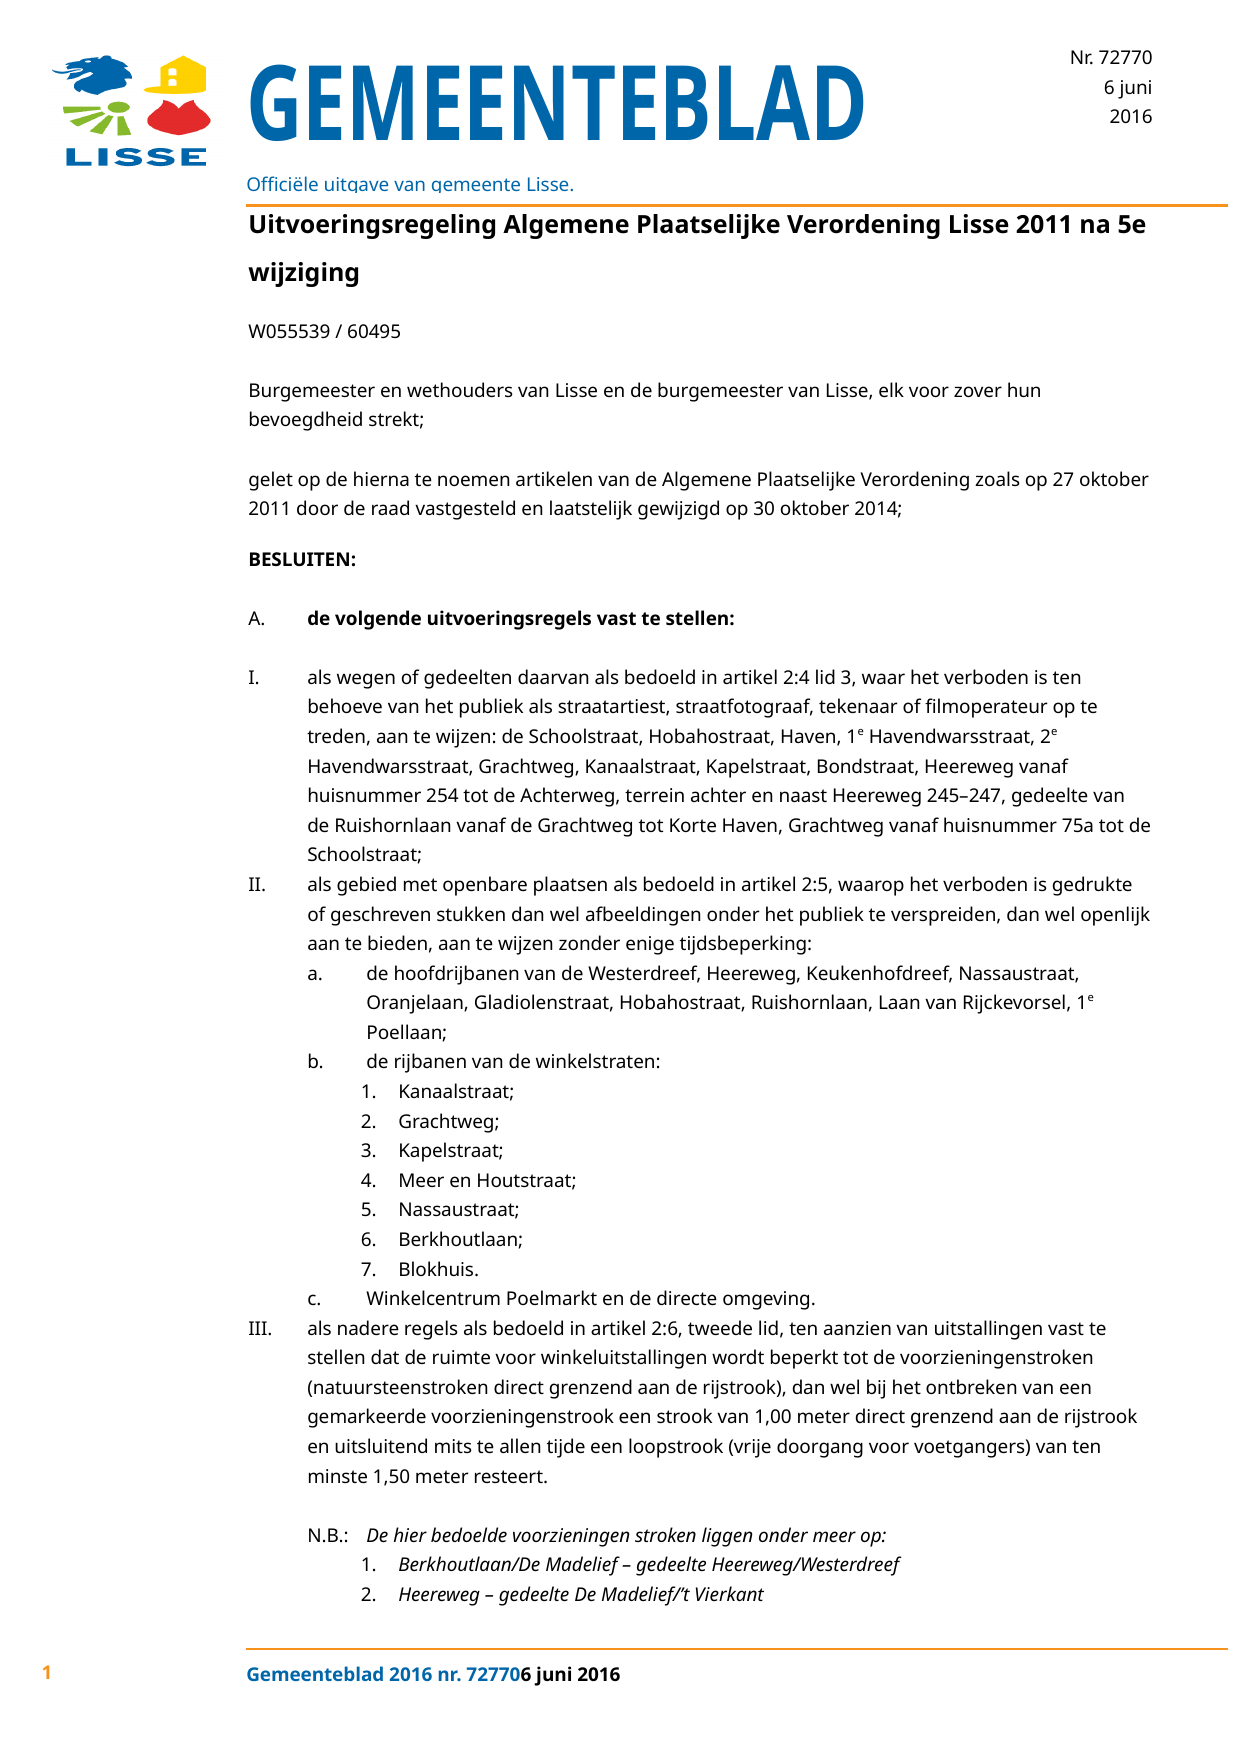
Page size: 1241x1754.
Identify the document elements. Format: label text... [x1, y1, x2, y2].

list Meer en Houtstraat; [361, 1167, 1152, 1193]
list Kanaalstraat; [361, 1078, 1152, 1104]
list als wegen of gedeelten daarvan als bedoeld in artikel 2:4 lid 3, waar het verboden is ten behoeve van het publiek als straatartiest, straatfotograaf, tekenaar of filmoperateur op te treden, aan te wijzen: de Schoolstraat, Hobahostraat, Haven, 1e Havendwarsstraat, 2e Havendwarsstraat, Grachtweg, Kanaalstraat, Kapelstraat, Bondstraat, Heereweg vanaf huisnummer 254 tot de Achterweg, terrein achter en naast Heereweg 245–247, gedeelte van de Ruishornlaan vanaf de Grachtweg tot Korte Haven, Grachtweg vanaf huisnummer 75a tot de Schoolstraat; [248, 664, 1152, 867]
list Blokhuis. [361, 1256, 1152, 1281]
text gelet op de hierna te noemen artikelen van de Algemene Plaatselijke Verordening zoals op 27 oktober 2011 door de raad vastgesteld en laatstelijk gewijzigd op 30 oktober 2014; [248, 466, 1152, 521]
list de volgende uitvoeringsregels vast te stellen: [248, 605, 1152, 631]
text Uitvoeringsregeling Algemene Plaatselijke Verordening Lisse 2011 na 5e wijziging [248, 207, 1152, 288]
text W055539 / 60495 [248, 318, 1152, 344]
list de hoofdrijbanen van de Westerdreef, Heereweg, Keukenhofdreef, Nassaustraat, Oranjelaan, Gladiolenstraat, Hobahostraat, Ruishornlaan, Laan van Rijckevorsel, 1e Poellaan; [307, 960, 1152, 1045]
list Berkhoutlaan/De Madelief – gedeelte Heereweg/Westerdreef [361, 1552, 1152, 1577]
list Winkelcentrum Poelmarkt en de directe omgeving. [307, 1285, 1152, 1311]
list Berkhoutlaan; [361, 1226, 1152, 1252]
list Grachtweg; [361, 1108, 1152, 1133]
picture [41, 47, 231, 172]
list de rijbanen van de winkelstraten: [307, 1049, 1152, 1074]
text BESLUITEN: [248, 546, 1152, 571]
text Burgemeester en wethouders van Lisse en de burgemeester van Lisse, elk voor zover hun bevoegdheid strekt; [248, 377, 1152, 432]
list De hier bedoelde voorzieningen stroken liggen onder meer op: [307, 1522, 1152, 1548]
list Heereweg – gedeelte De Madelief/’t Vierkant [361, 1581, 1152, 1607]
list als gebied met openbare plaatsen als bedoeld in artikel 2:5, waarop het verboden is gedrukte of geschreven stukken dan wel afbeeldingen onder het publiek te verspreiden, dan wel openlijk aan te bieden, aan te wijzen zonder enige tijdsbeperking: [248, 871, 1152, 956]
list Kapelstraat; [361, 1137, 1152, 1163]
list als nadere regels als bedoeld in artikel 2:6, tweede lid, ten aanzien van uitstallingen vast te stellen dat de ruimte voor winkeluitstallingen wordt beperkt tot de voorzieningenstroken (natuursteenstroken direct grenzend aan de rijstrook), dan wel bij het ontbreken van een gemarkeerde voorzieningenstrook een strook van 1,00 meter direct grenzend aan de rijstrook en uitsluitend mits te allen tijde een loopstrook (vrije doorgang voor voetgangers) van ten minste 1,50 meter resteert. [248, 1315, 1152, 1488]
list Nassaustraat; [361, 1197, 1152, 1222]
